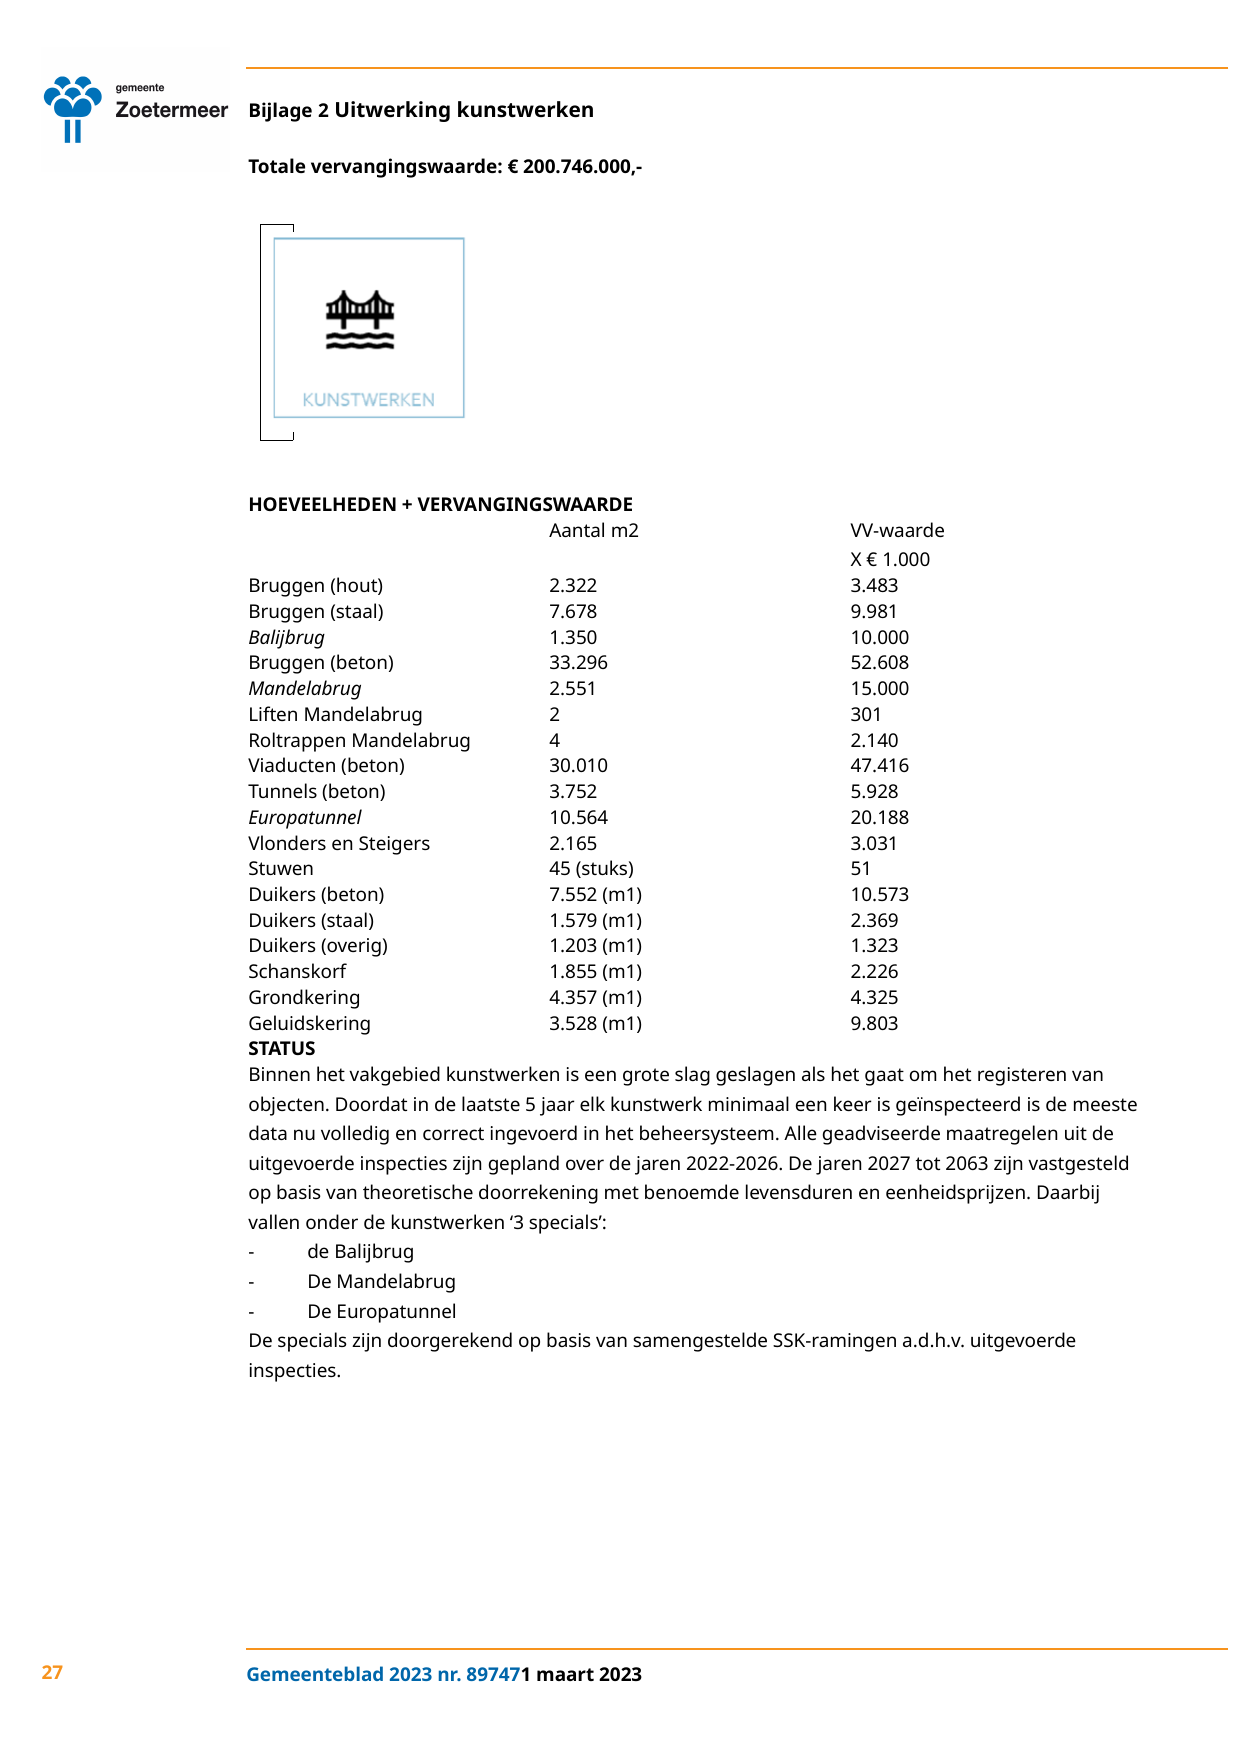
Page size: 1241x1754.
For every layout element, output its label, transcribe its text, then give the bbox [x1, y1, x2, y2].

table_cell 7.678 [549, 598, 850, 624]
table_cell 2.165 [549, 830, 850, 855]
table_cell Bruggen (staal) [248, 598, 549, 624]
table_cell Duikers (overig) [248, 933, 549, 958]
table_cell Binnen het vakgebied kunstwerken is een grote slag geslagen als het gaat om het registeren van objecten. Doordat in de laatste 5 jaar elk kunstwerk minimaal een keer is geïnspecteerd is de meeste data nu volledig en correct ingevoerd in het beheersysteem. Alle geadviseerde maatregelen uit de uitgevoerde inspecties zijn gepland over de jaren 2022-2026. De jaren 2027 tot 2063 zijn vastgesteld op basis van theoretische doorrekening met benoemde levensduren en eenheidsprijzen. Daarbij vallen onder de kunstwerken ‘3 specials’: de Balijbrug De Mandelabrug De Europatunnel De specials zijn doorgerekend op basis van samengestelde SSK-ramingen a.d.h.v. uitgevoerde inspecties. [248, 1061, 1152, 1383]
table_cell Liften Mandelabrug [248, 701, 549, 727]
table_cell 4.325 [850, 984, 1152, 1010]
text Totale vervangingswaarde: € 200.746.000,- [248, 153, 1152, 179]
table_cell 2 [549, 701, 850, 727]
table_header HOEVEELHEDEN + VERVANGINGSWAARDE [248, 491, 1152, 517]
table_cell 5.928 [850, 778, 1152, 804]
table_cell Schanskorf [248, 958, 549, 984]
table_cell Vlonders en Steigers [248, 830, 549, 855]
table_cell Bruggen (hout) [248, 573, 549, 598]
table_cell 4 [549, 727, 850, 752]
table_cell Viaducten (beton) [248, 753, 549, 778]
table_cell 10.000 [850, 624, 1152, 649]
table_cell 1.579 (m1) [549, 907, 850, 933]
table_cell 301 [850, 701, 1152, 727]
table_cell 2.369 [850, 907, 1152, 933]
table_cell Roltrappen Mandelabrug [248, 727, 549, 752]
table_cell 9.981 [850, 598, 1152, 624]
table_cell 3.528 (m1) [549, 1010, 850, 1036]
table_cell 45 (stuks) [549, 855, 850, 881]
table_cell 33.296 [549, 650, 850, 675]
table_cell Geluidskering [248, 1010, 549, 1036]
table_cell 3.483 [850, 573, 1152, 598]
table_cell 10.573 [850, 881, 1152, 907]
table_cell 51 [850, 855, 1152, 881]
table_cell 47.416 [850, 753, 1152, 778]
table_cell 3.031 [850, 830, 1152, 855]
table_cell Europatunnel [248, 804, 549, 830]
text Bijlage 2 Uitwerking kunstwerken [248, 95, 1152, 123]
table_cell 1.350 [549, 624, 850, 649]
table_cell 20.188 [850, 804, 1152, 830]
table_cell 3.752 [549, 778, 850, 804]
table_cell STATUS [248, 1036, 1152, 1061]
table_cell Duikers (beton) [248, 881, 549, 907]
table_cell 9.803 [850, 1010, 1152, 1036]
table_cell 4.357 (m1) [549, 984, 850, 1010]
table_cell Balijbrug [248, 624, 549, 649]
table_cell 10.564 [549, 804, 850, 830]
table_cell 1.203 (m1) [549, 933, 850, 958]
picture [268, 232, 476, 432]
picture [41, 47, 231, 172]
table_cell 2.322 [549, 573, 850, 598]
table_cell 1.323 [850, 933, 1152, 958]
table_cell Mandelabrug [248, 675, 549, 701]
table_cell 2.140 [850, 727, 1152, 752]
table_cell Stuwen [248, 855, 549, 881]
table_cell 1.855 (m1) [549, 958, 850, 984]
table_cell Grondkering [248, 984, 549, 1010]
table_cell VV-waarde X € 1.000 [850, 517, 1152, 572]
table_cell 15.000 [850, 675, 1152, 701]
table_cell 7.552 (m1) [549, 881, 850, 907]
table_cell 2.551 [549, 675, 850, 701]
table_cell [248, 517, 549, 572]
table_cell 30.010 [549, 753, 850, 778]
table_cell Bruggen (beton) [248, 650, 549, 675]
table_cell 52.608 [850, 650, 1152, 675]
table_cell Aantal m2 [549, 517, 850, 572]
table_cell Duikers (staal) [248, 907, 549, 933]
table_cell Tunnels (beton) [248, 778, 549, 804]
table_cell 2.226 [850, 958, 1152, 984]
